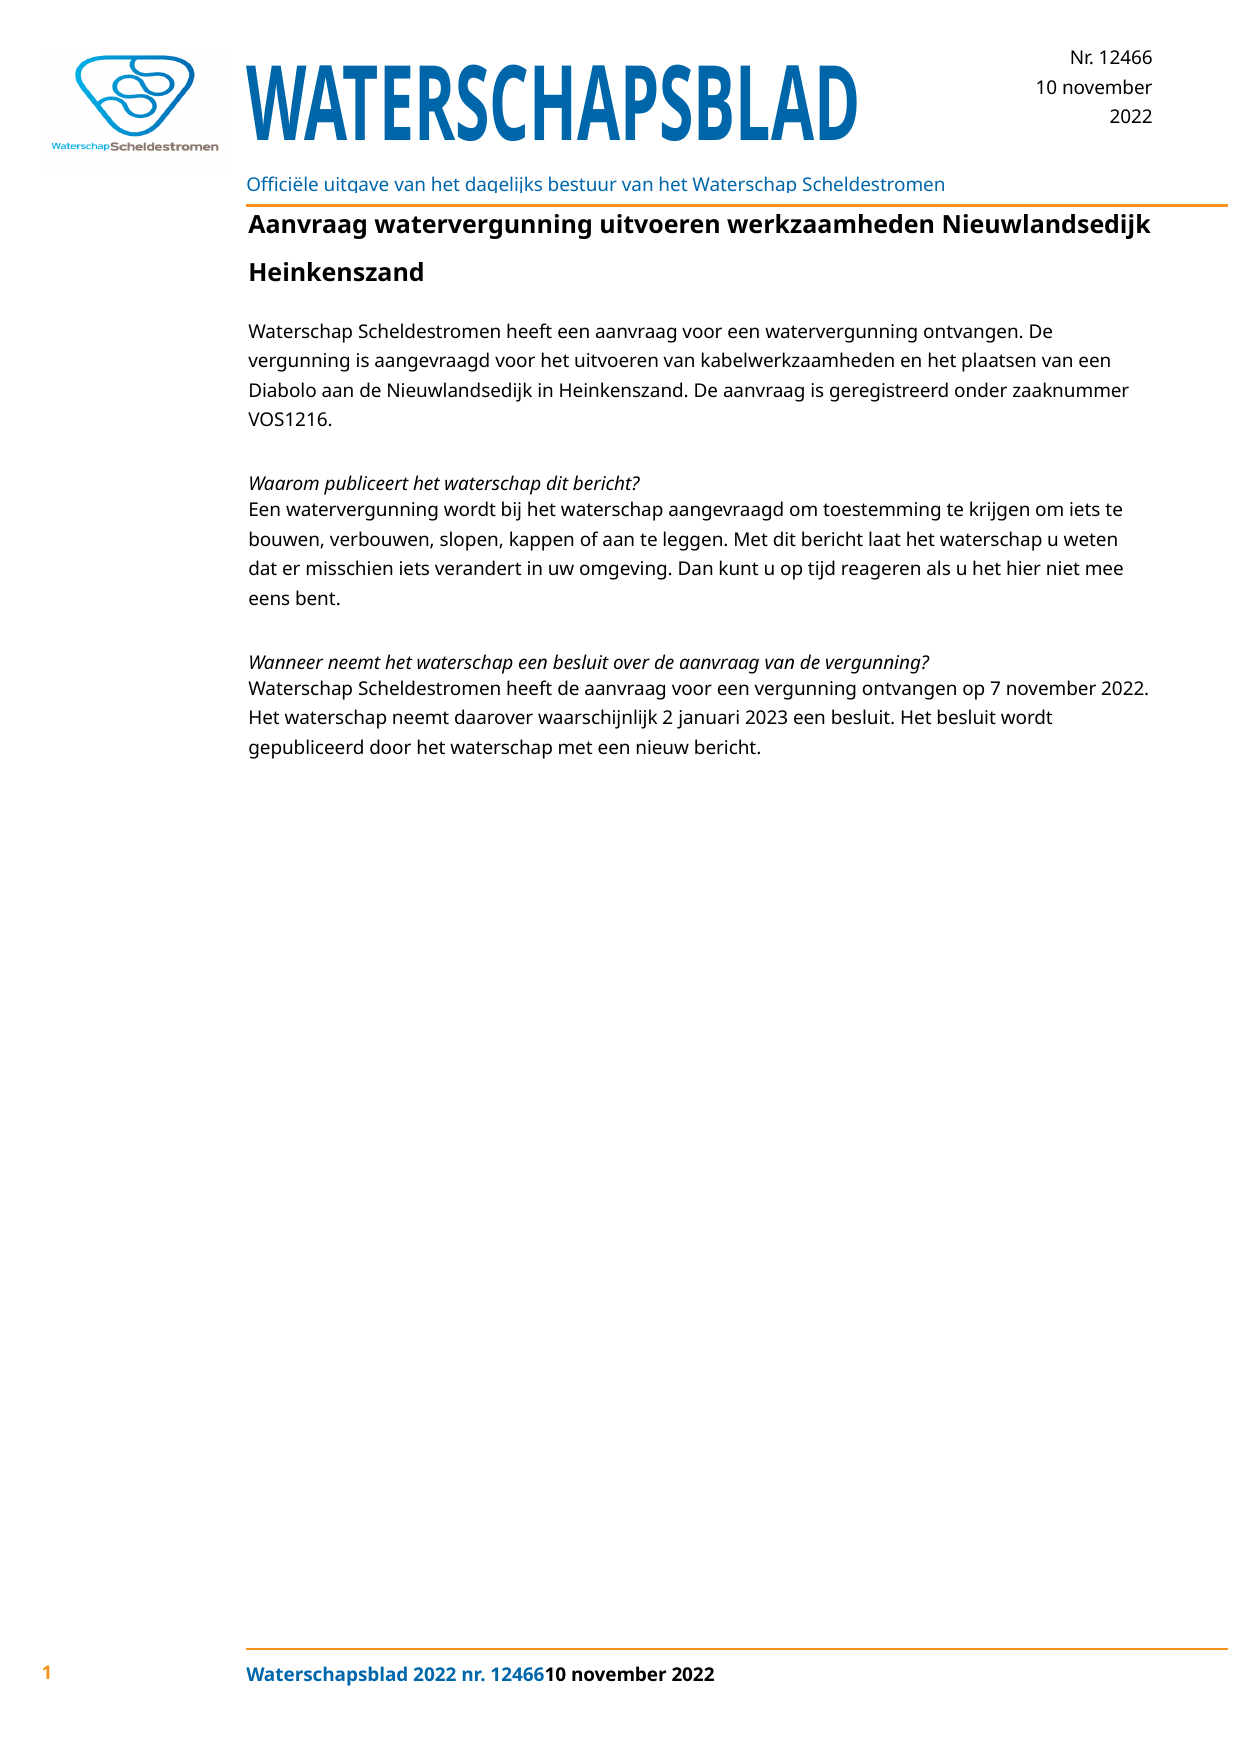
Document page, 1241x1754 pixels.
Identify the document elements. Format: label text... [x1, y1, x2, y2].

text Aanvraag watervergunning uitvoeren werkzaamheden Nieuwlandsedijk Heinkenszand [248, 207, 1152, 288]
picture [41, 47, 231, 172]
text Wanneer neemt het waterschap een besluit over de aanvraag van de vergunning? [248, 649, 1152, 675]
text Waarom publiceert het waterschap dit bericht? [248, 471, 1152, 496]
text Waterschap Scheldestromen heeft de aanvraag voor een vergunning ontvangen op 7 november 2022. Het waterschap neemt daarover waarschijnlijk 2 januari 2023 een besluit. Het besluit wordt gepubliceerd door het waterschap met een nieuw bericht. [248, 675, 1152, 760]
text Een watervergunning wordt bij het waterschap aangevraagd om toestemming te krijgen om iets te bouwen, verbouwen, slopen, kappen of aan te leggen. Met dit bericht laat het waterschap u weten dat er misschien iets verandert in uw omgeving. Dan kunt u op tijd reageren als u het hier niet mee eens bent. [248, 496, 1152, 611]
text Waterschap Scheldestromen heeft een aanvraag voor een watervergunning ontvangen. De vergunning is aangevraagd voor het uitvoeren van kabelwerkzaamheden en het plaatsen van een Diabolo aan de Nieuwlandsedijk in Heinkenszand. De aanvraag is geregistreerd onder zaaknummer VOS1216. [248, 318, 1152, 432]
